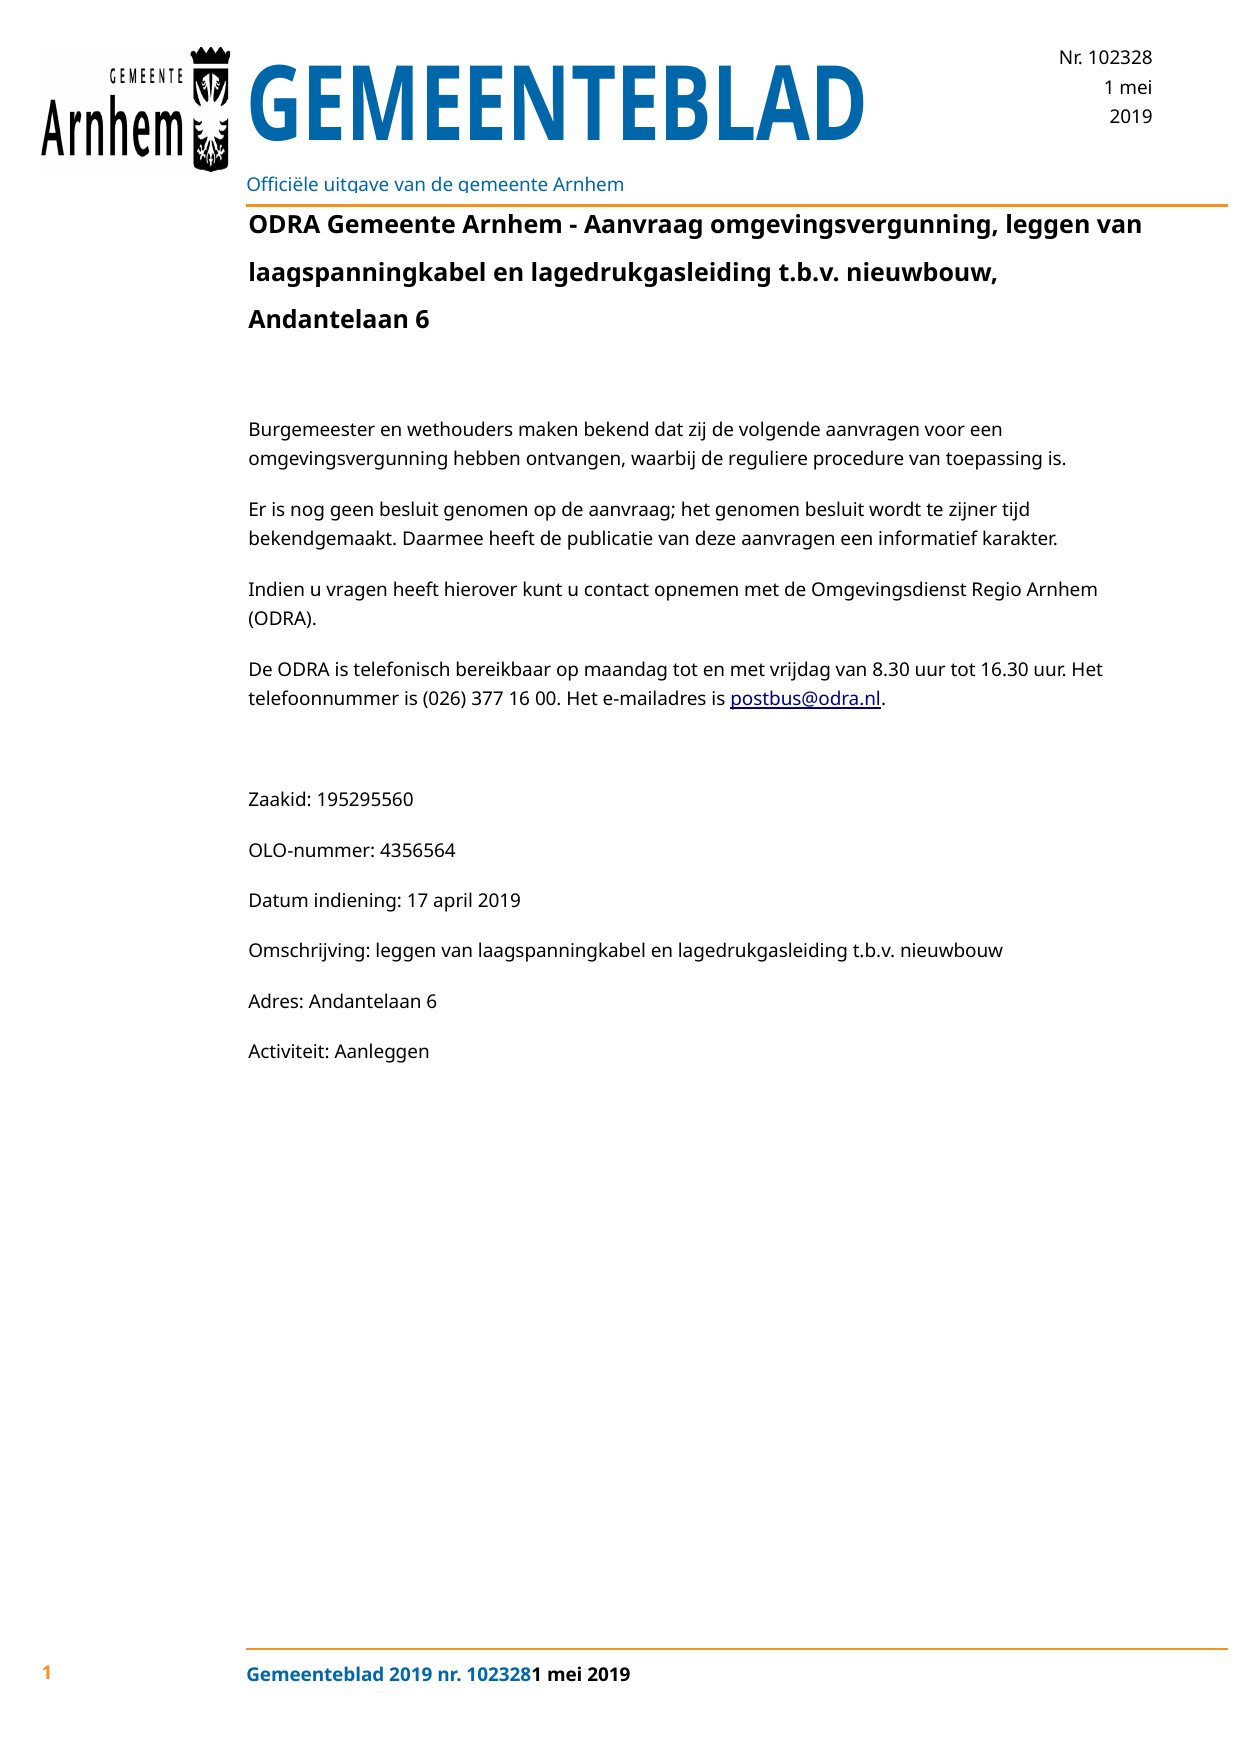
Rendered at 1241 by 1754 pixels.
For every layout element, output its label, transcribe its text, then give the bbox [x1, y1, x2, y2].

text OLO-nummer: 4356564 [248, 837, 1152, 862]
text Activiteit: Aanleggen [248, 1038, 1152, 1064]
text Adres: Andantelaan 6 [248, 988, 1152, 1014]
picture [41, 47, 231, 172]
text Indien u vragen heeft hierover kunt u contact opnemen met de Omgevingsdienst Regio Arnhem (ODRA). [248, 576, 1152, 631]
text Omschrijving: leggen van laagspanningkabel en lagedrukgasleiding t.b.v. nieuwbouw [248, 938, 1152, 963]
text De ODRA is telefonisch bereikbaar op maandag tot en met vrijdag van 8.30 uur tot 16.30 uur. Het telefoonnummer is (026) 377 16 00. Het e-mailadres is postbus@odra.nl. [248, 656, 1152, 711]
text Er is nog geen besluit genomen op de aanvraag; het genomen besluit wordt te zijner tijd bekendgemaakt. Daarmee heeft de publicatie van deze aanvragen een informatief karakter. [248, 496, 1152, 551]
text Burgemeester en wethouders maken bekend dat zij de volgende aanvragen voor een omgevingsvergunning hebben ontvangen, waarbij de reguliere procedure van toepassing is. [248, 416, 1152, 471]
text Datum indiening: 17 april 2019 [248, 887, 1152, 913]
text Zaakid: 195295560 [248, 786, 1152, 812]
text ODRA Gemeente Arnhem - Aanvraag omgevingsvergunning, leggen van laagspanningkabel en lagedrukgasleiding t.b.v. nieuwbouw, Andantelaan 6 [248, 207, 1152, 336]
